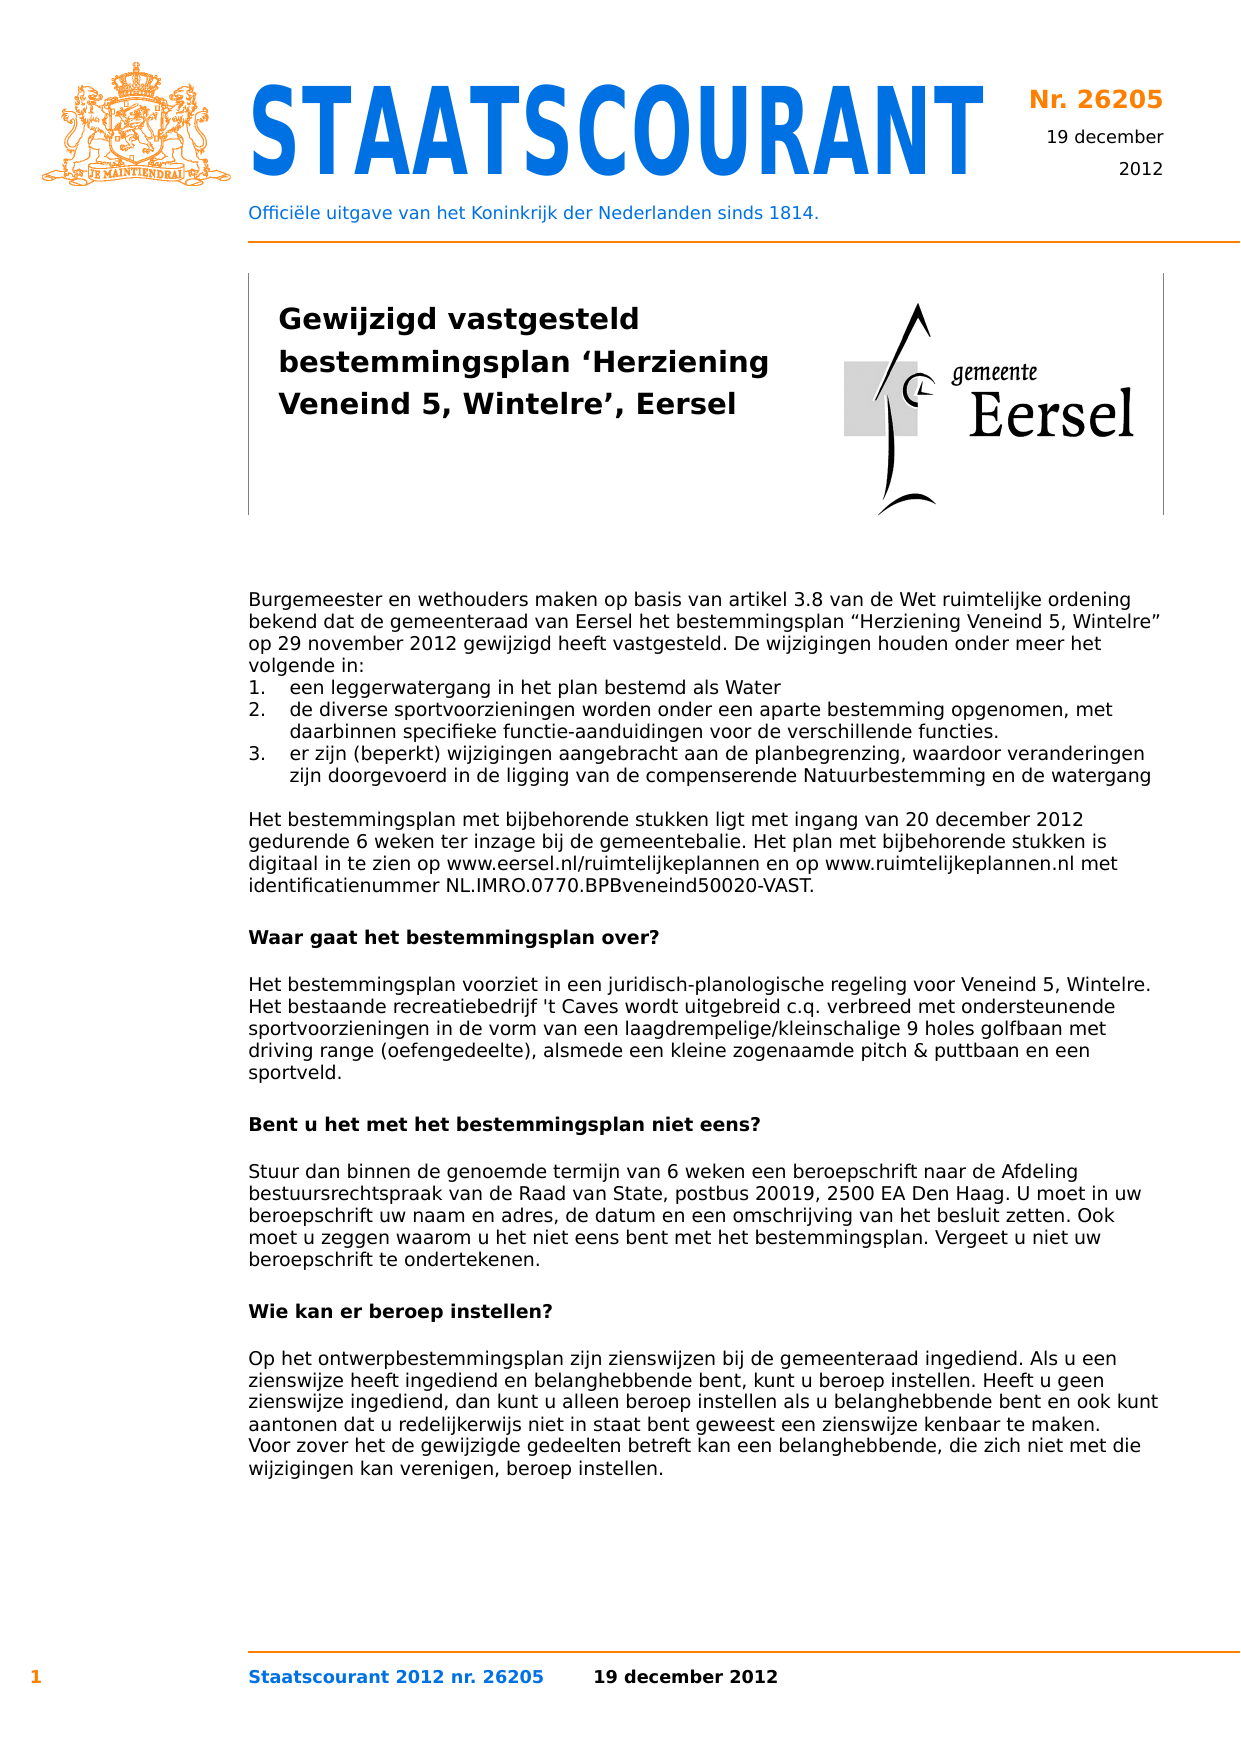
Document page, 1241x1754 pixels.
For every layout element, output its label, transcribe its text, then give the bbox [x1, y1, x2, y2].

picture [844, 302, 1134, 516]
text 1. een leggerwatergang in het plan bestemd als Water [248, 677, 1163, 699]
text Stuur dan binnen de genoemde termijn van 6 weken een beroepschrift naar de Afdeling bestuursrechtspraak van de Raad van State, postbus 20019, 2500 EA Den Haag. U moet in uw beroepschrift uw naam en adres, de datum en een omschrijving van het besluit zetten. Ook moet u zeggen waarom u het niet eens bent met het bestemmingsplan. Vergeet u niet uw beroepschrift te ondertekenen. [248, 1161, 1163, 1271]
text Op het ontwerpbestemmingsplan zijn zienswijzen bij de gemeenteraad ingediend. Als u een zienswijze heeft ingediend en belanghebbende bent, kunt u beroep instellen. Heeft u geen zienswijze ingediend, dan kunt u alleen beroep instellen als u belanghebbende bent en ook kunt aantonen dat u redelijkerwijs niet in staat bent geweest een zienswijze kenbaar te maken. [248, 1347, 1163, 1435]
subtitle Wie kan er beroep instellen? [248, 1301, 1163, 1322]
subtitle Waar gaat het bestemmingsplan over? [248, 927, 1163, 949]
picture [41, 62, 231, 186]
table_cell 19 december [998, 121, 1240, 153]
subtitle Gewijzigd vastgesteld bestemmingsplan ‘Herziening Veneind 5, Wintelre’, Eersel [249, 273, 1163, 515]
text Burgemeester en wethouders maken op basis van artikel 3.8 van de Wet ruimtelijke ordening bekend dat de gemeenteraad van Eersel het bestemmingsplan “Herziening Veneind 5, Wintelre” op 29 november 2012 gewijzigd heeft vastgesteld. De wijzigingen houden onder meer het volgende in: [248, 589, 1163, 677]
text Het bestemmingsplan voorziet in een juridisch-planologische regeling voor Veneind 5, Wintelre. Het bestaande recreatiebedrijf 't Caves wordt uitgebreid c.q. verbreed met ondersteunende sportvoorzieningen in de vorm van een laagdrempelige/kleinschalige 9 holes golfbaan met driving range (oefengedeelte), alsmede een kleine zogenaamde pitch & puttbaan en een sportveld. [248, 974, 1163, 1084]
table_cell 2012 [998, 153, 1240, 203]
table_header STAATSCOURANT [248, 62, 998, 203]
table_header Nr. 26205 [998, 62, 1240, 121]
subtitle Bent u het met het bestemmingsplan niet eens? [248, 1114, 1163, 1136]
text Voor zover het de gewijzigde gedeelten betreft kan een belanghebbende, die zich niet met die wijzigingen kan verenigen, beroep instellen. [248, 1435, 1163, 1479]
table_cell Officiële uitgave van het Koninkrijk der Nederlanden sinds 1814. [248, 203, 1240, 241]
text Het bestemmingsplan met bijbehorende stukken ligt met ingang van 20 december 2012 gedurende 6 weken ter inzage bij de gemeentebalie. Het plan met bijbehorende stukken is digitaal in te zien op www.eersel.nl/ruimtelijkeplannen en op www.ruimtelijkeplannen.nl met identificatienummer NL.IMRO.0770.BPBveneind50020-VAST. [248, 809, 1163, 897]
text 2. de diverse sportvoorzieningen worden onder een aparte bestemming opgenomen, met daarbinnen specifieke functie-aanduidingen voor de verschillende functies. [248, 699, 1163, 743]
table_header [25, 62, 248, 241]
text 3. er zijn (beperkt) wijzigingen aangebracht aan de planbegrenzing, waardoor veranderingen zijn doorgevoerd in de ligging van de compenserende Natuurbestemming en de watergang [248, 743, 1163, 787]
